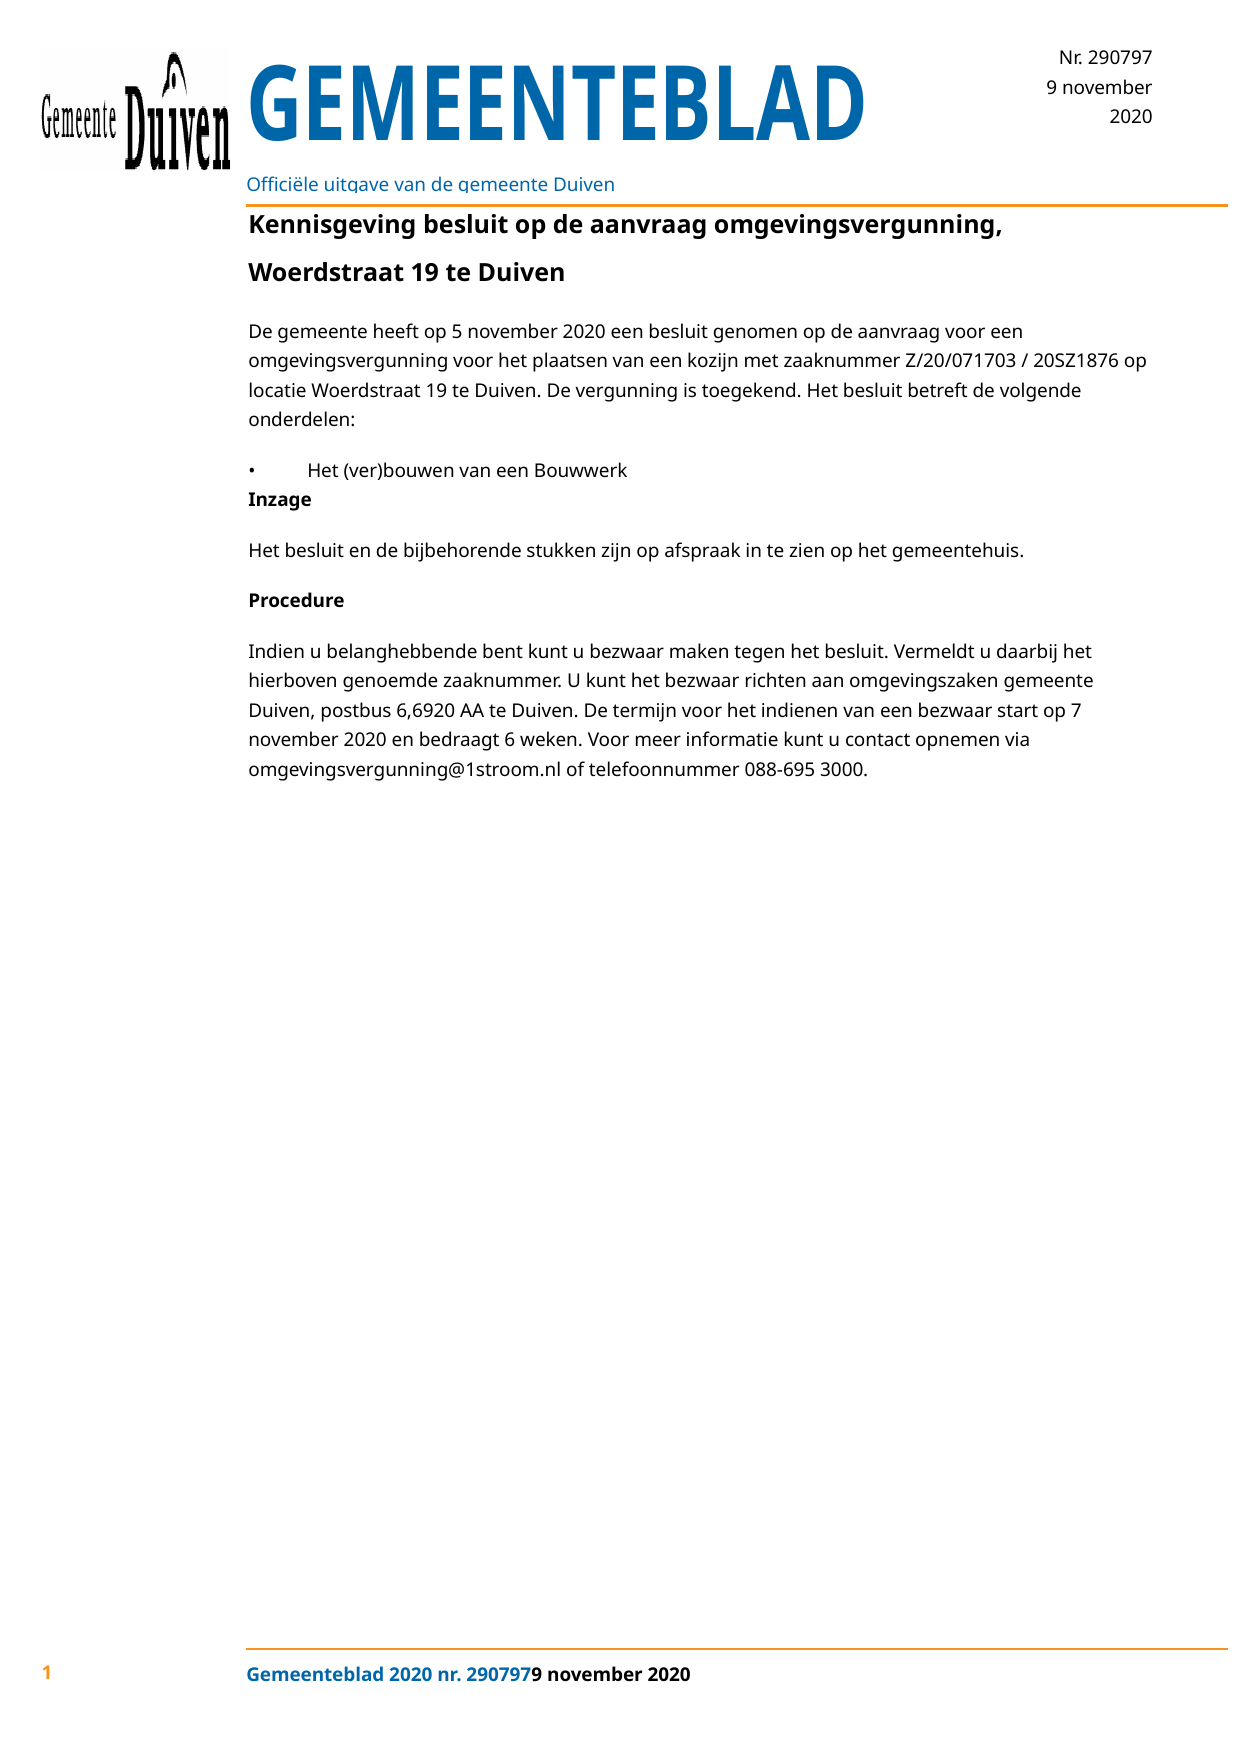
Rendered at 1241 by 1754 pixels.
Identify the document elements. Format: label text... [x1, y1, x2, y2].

text Inzage [248, 487, 1152, 512]
list Het (ver)bouwen van een Bouwwerk [248, 457, 1152, 483]
text Procedure [248, 587, 1152, 613]
text De gemeente heeft op 5 november 2020 een besluit genomen op de aanvraag voor een omgevingsvergunning voor het plaatsen van een kozijn met zaaknummer Z/20/071703 / 20SZ1876 op locatie Woerdstraat 19 te Duiven. De vergunning is toegekend. Het besluit betreft de volgende onderdelen: [248, 318, 1152, 432]
text Kennisgeving besluit op de aanvraag omgevingsvergunning, Woerdstraat 19 te Duiven [248, 207, 1152, 288]
text Indien u belanghebbende bent kunt u bezwaar maken tegen het besluit. Vermeldt u daarbij het hierboven genoemde zaaknummer. U kunt het bezwaar richten aan omgevingszaken gemeente Duiven, postbus 6,6920 AA te Duiven. De termijn voor het indienen van een bezwaar start op 7 november 2020 en bedraagt 6 weken. Voor meer informatie kunt u contact opnemen via omgevingsvergunning@1stroom.nl of telefoonnummer 088-695 3000. [248, 638, 1152, 782]
text Het besluit en de bijbehorende stukken zijn op afspraak in te zien op het gemeentehuis. [248, 537, 1152, 563]
picture [41, 47, 231, 172]
